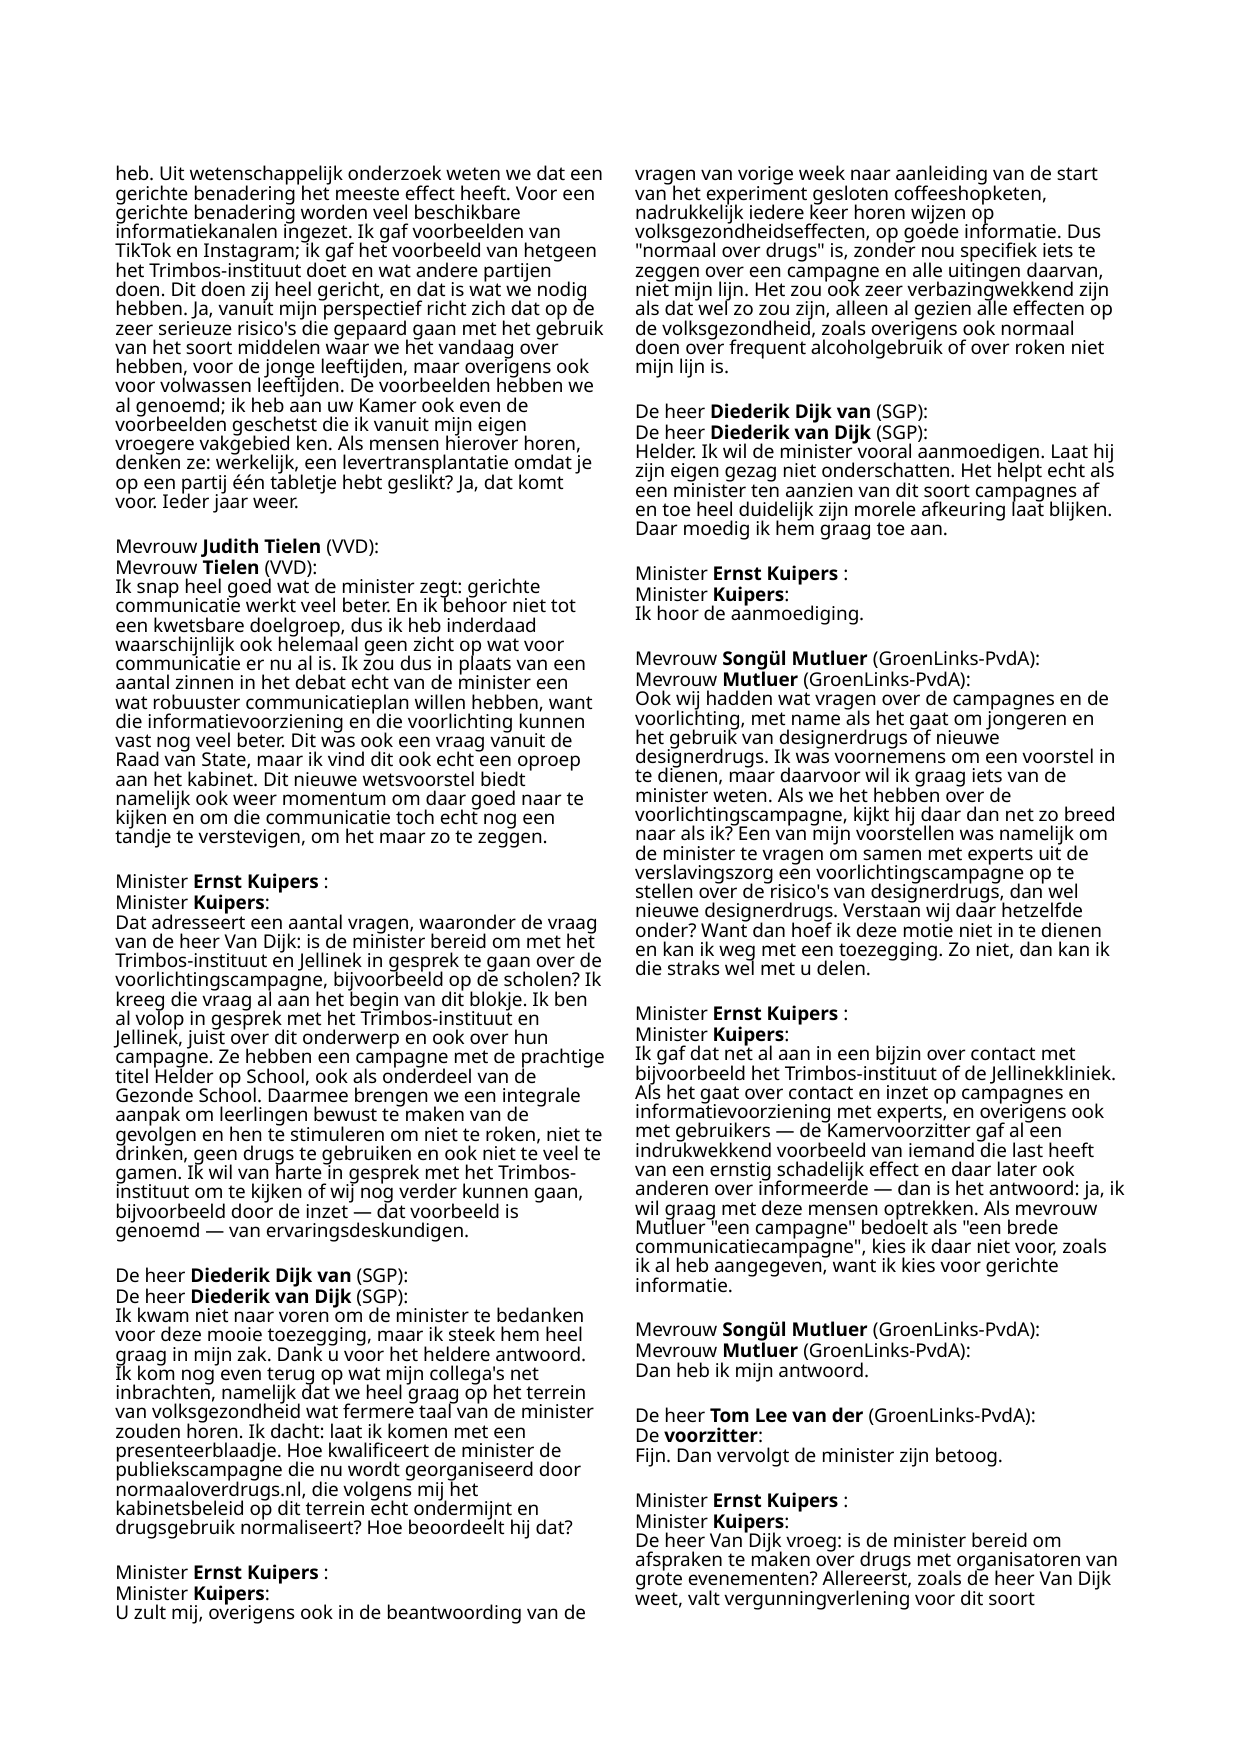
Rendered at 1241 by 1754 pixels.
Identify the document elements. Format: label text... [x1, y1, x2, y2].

text Ik snap heel goed wat de minister zegt: gerichte communicatie werkt veel beter. En ik behoor niet tot een kwetsbare doelgroep, dus ik heb inderdaad waarschijnlijk ook helemaal geen zicht op wat voor communicatie er nu al is. Ik zou dus in plaats van een aantal zinnen in het debat echt van de minister een wat robuuster communicatieplan willen hebben, want die informatievoorziening en die voorlichting kunnen vast nog veel beter. Dit was ook een vraag vanuit de Raad van State, maar ik vind dit ook echt een oproep aan het kabinet. Dit nieuwe wetsvoorstel biedt namelijk ook weer momentum om daar goed naar te kijken en om die communicatie toch echt nog een tandje te verstevigen, om het maar zo te zeggen. [115, 578, 605, 848]
text Ik hoor de aanmoediging. [635, 605, 1125, 624]
text U zult mij, overigens ook in de beantwoording van de [115, 1604, 605, 1623]
text De heer Van Dijk vroeg: is de minister bereid om afspraken te maken over drugs met organisatoren van grote evenementen? Allereerst, zoals de heer Van Dijk weet, valt vergunningverlening voor dit soort [635, 1532, 1125, 1609]
text Dan heb ik mijn antwoord. [635, 1362, 1125, 1381]
text De heer Tom Lee van der (GroenLinks-PvdA): [635, 1402, 1125, 1427]
text heb. Uit wetenschappelijk onderzoek weten we dat een gerichte benadering het meeste effect heeft. Voor een gerichte benadering worden veel beschikbare informatiekanalen ingezet. Ik gaf voorbeelden van TikTok en Instagram; ik gaf het voorbeeld van hetgeen het Trimbos-instituut doet en wat andere partijen doen. Dit doen zij heel gericht, en dat is wat we nodig hebben. Ja, vanuit mijn perspectief richt zich dat op de zeer serieuze risico's die gepaard gaan met het gebruik van het soort middelen waar we het vandaag over hebben, voor de jonge leeftijden, maar overigens ook voor volwassen leeftijden. De voorbeelden hebben we al genoemd; ik heb aan uw Kamer ook even de voorbeelden geschetst die ik vanuit mijn eigen vroegere vakgebied ken. Als mensen hierover horen, denken ze: werkelijk, een levertransplantatie omdat je op een partij één tabletje hebt geslikt? Ja, dat komt voor. Ieder jaar weer. [115, 165, 605, 512]
text Mevrouw Songül Mutluer (GroenLinks-PvdA): [635, 1317, 1125, 1342]
text Ook wij hadden wat vragen over de campagnes en de voorlichting, met name als het gaat om jongeren en het gebruik van designerdrugs of nieuwe designerdrugs. Ik was voornemens om een voorstel in te dienen, maar daarvoor wil ik graag iets van de minister weten. Als we het hebben over de voorlichtingscampagne, kijkt hij daar dan net zo breed naar als ik? Een van mijn voorstellen was namelijk om de minister te vragen om samen met experts uit de verslavingszorg een voorlichtingscampagne op te stellen over de risico's van designerdrugs, dan wel nieuwe designerdrugs. Verstaan wij daar hetzelfde onder? Want dan hoef ik deze motie niet in te dienen en kan ik weg met een toezegging. Zo niet, dan kan ik die straks wel met u delen. [635, 690, 1125, 979]
text De heer Diederik Dijk van (SGP): [635, 398, 1125, 424]
text De voorzitter: [635, 1427, 1125, 1447]
text Mevrouw Judith Tielen (VVD): [115, 533, 605, 559]
text Fijn. Dan vervolgt de minister zijn betoog. [635, 1447, 1125, 1466]
text Ik kwam niet naar voren om de minister te bedanken voor deze mooie toezegging, maar ik steek hem heel graag in mijn zak. Dank u voor het heldere antwoord. Ik kom nog even terug op wat mijn collega's net inbrachten, namelijk dat we heel graag op het terrein van volksgezondheid wat fermere taal van de minister zouden horen. Ik dacht: laat ik komen met een presenteerblaadje. Hoe kwalificeert de minister de publiekscampagne die nu wordt georganiseerd door normaaloverdrugs.nl, die volgens mij het kabinetsbeleid op dit terrein echt ondermijnt en drugsgebruik normaliseert? Hoe beoordeelt hij dat? [115, 1307, 605, 1538]
text De heer Diederik van Dijk (SGP): [115, 1288, 605, 1307]
text Minister Ernst Kuipers : [115, 1559, 605, 1585]
text Minister Kuipers: [115, 1585, 605, 1604]
text Mevrouw Songül Mutluer (GroenLinks-PvdA): [635, 645, 1125, 671]
text Minister Kuipers: [635, 586, 1125, 605]
text Minister Ernst Kuipers : [635, 1000, 1125, 1026]
text De heer Diederik Dijk van (SGP): [115, 1262, 605, 1288]
text Helder. Ik wil de minister vooral aanmoedigen. Laat hij zijn eigen gezag niet onderschatten. Het helpt echt als een minister ten aanzien van dit soort campagnes af en toe heel duidelijk zijn morele afkeuring laat blijken. Daar moedig ik hem graag toe aan. [635, 443, 1125, 539]
text Minister Kuipers: [635, 1026, 1125, 1045]
text Mevrouw Mutluer (GroenLinks-PvdA): [635, 671, 1125, 690]
text Minister Ernst Kuipers : [635, 1487, 1125, 1513]
text Mevrouw Mutluer (GroenLinks-PvdA): [635, 1342, 1125, 1362]
text Mevrouw Tielen (VVD): [115, 559, 605, 578]
text Minister Kuipers: [635, 1513, 1125, 1532]
text De heer Diederik van Dijk (SGP): [635, 424, 1125, 443]
text Minister Kuipers: [115, 894, 605, 914]
text vragen van vorige week naar aanleiding van de start van het experiment gesloten coffeeshopketen, nadrukkelijk iedere keer horen wijzen op volksgezondheidseffecten, op goede informatie. Dus "normaal over drugs" is, zonder nou specifiek iets te zeggen over een campagne en alle uitingen daarvan, niet mijn lijn. Het zou ook zeer verbazingwekkend zijn als dat wel zo zou zijn, alleen al gezien alle effecten op de volksgezondheid, zoals overigens ook normaal doen over frequent alcoholgebruik of over roken niet mijn lijn is. [635, 165, 1125, 377]
text Ik gaf dat net al aan in een bijzin over contact met bijvoorbeeld het Trimbos-instituut of de Jellinekkliniek. Als het gaat over contact en inzet op campagnes en informatievoorziening met experts, en overigens ook met gebruikers — de Kamervoorzitter gaf al een indrukwekkend voorbeeld van iemand die last heeft van een ernstig schadelijk effect en daar later ook anderen over informeerde — dan is het antwoord: ja, ik wil graag met deze mensen optrekken. Als mevrouw Mutluer "een campagne" bedoelt als "een brede communicatiecampagne", kies ik daar niet voor, zoals ik al heb aangegeven, want ik kies voor gerichte informatie. [635, 1045, 1125, 1296]
text Dat adresseert een aantal vragen, waaronder de vraag van de heer Van Dijk: is de minister bereid om met het Trimbos-instituut en Jellinek in gesprek te gaan over de voorlichtingscampagne, bijvoorbeeld op de scholen? Ik kreeg die vraag al aan het begin van dit blokje. Ik ben al volop in gesprek met het Trimbos-instituut en Jellinek, juist over dit onderwerp en ook over hun campagne. Ze hebben een campagne met de prachtige titel Helder op School, ook als onderdeel van de Gezonde School. Daarmee brengen we een integrale aanpak om leerlingen bewust te maken van de gevolgen en hen te stimuleren om niet te roken, niet te drinken, geen drugs te gebruiken en ook niet te veel te gamen. Ik wil van harte in gesprek met het Trimbos-instituut om te kijken of wij nog verder kunnen gaan, bijvoorbeeld door de inzet — dat voorbeeld is genoemd — van ervaringsdeskundigen. [115, 914, 605, 1241]
text Minister Ernst Kuipers : [635, 560, 1125, 586]
text Minister Ernst Kuipers : [115, 869, 605, 894]
